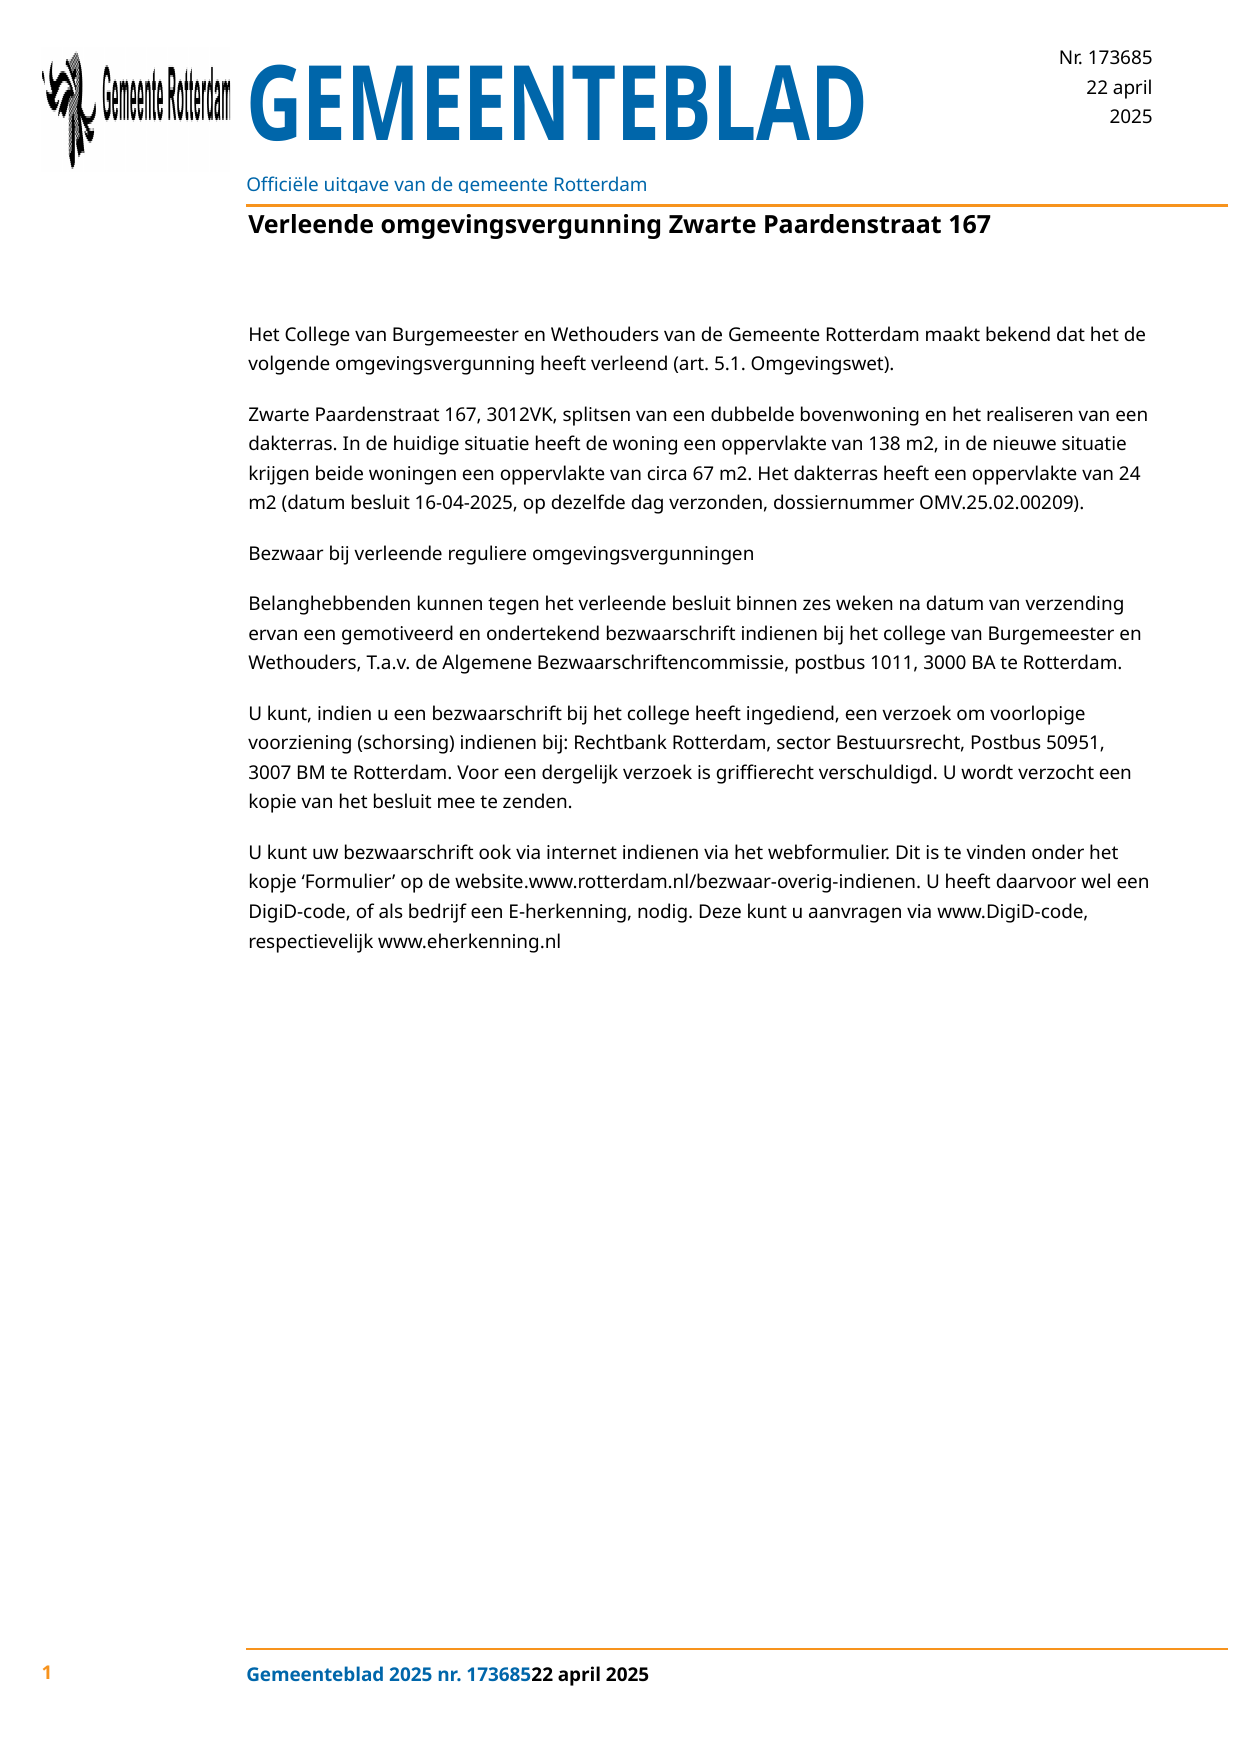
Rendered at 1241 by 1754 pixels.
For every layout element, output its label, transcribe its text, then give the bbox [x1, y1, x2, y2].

text Zwarte Paardenstraat 167, 3012VK, splitsen van een dubbelde bovenwoning en het realiseren van een dakterras. In de huidige situatie heeft de woning een oppervlakte van 138 m2, in de nieuwe situatie krijgen beide woningen een oppervlakte van circa 67 m2. Het dakterras heeft een oppervlakte van 24 m2 (datum besluit 16-04-2025, op dezelfde dag verzonden, dossiernummer OMV.25.02.00209). [248, 401, 1152, 515]
text U kunt, indien u een bezwaarschrift bij het college heeft ingediend, een verzoek om voorlopige voorziening (schorsing) indienen bij: Rechtbank Rotterdam, sector Bestuursrecht, Postbus 50951, 3007 BM te Rotterdam. Voor een dergelijk verzoek is griffierecht verschuldigd. U wordt verzocht een kopie van het besluit mee te zenden. [248, 700, 1152, 814]
picture [41, 47, 231, 172]
text Belanghebbenden kunnen tegen het verleende besluit binnen zes weken na datum van verzending ervan een gemotiveerd en ondertekend bezwaarschrift indienen bij het college van Burgemeester en Wethouders, T.a.v. de Algemene Bezwaarschriftencommissie, postbus 1011, 3000 BA te Rotterdam. [248, 590, 1152, 675]
text Het College van Burgemeester en Wethouders van de Gemeente Rotterdam maakt bekend dat het de volgende omgevingsvergunning heeft verleend (art. 5.1. Omgevingswet). [248, 321, 1152, 376]
text Verleende omgevingsvergunning Zwarte Paardenstraat 167 [248, 207, 1152, 241]
text Bezwaar bij verleende reguliere omgevingsvergunningen [248, 540, 1152, 566]
text U kunt uw bezwaarschrift ook via internet indienen via het webformulier. Dit is te vinden onder het kopje ‘Formulier’ op de website.www.rotterdam.nl/bezwaar-overig-indienen. U heeft daarvoor wel een DigiD-code, of als bedrijf een E-herkenning, nodig. Deze kunt u aanvragen via www.DigiD-code, respectievelijk www.eherkenning.nl [248, 839, 1152, 953]
